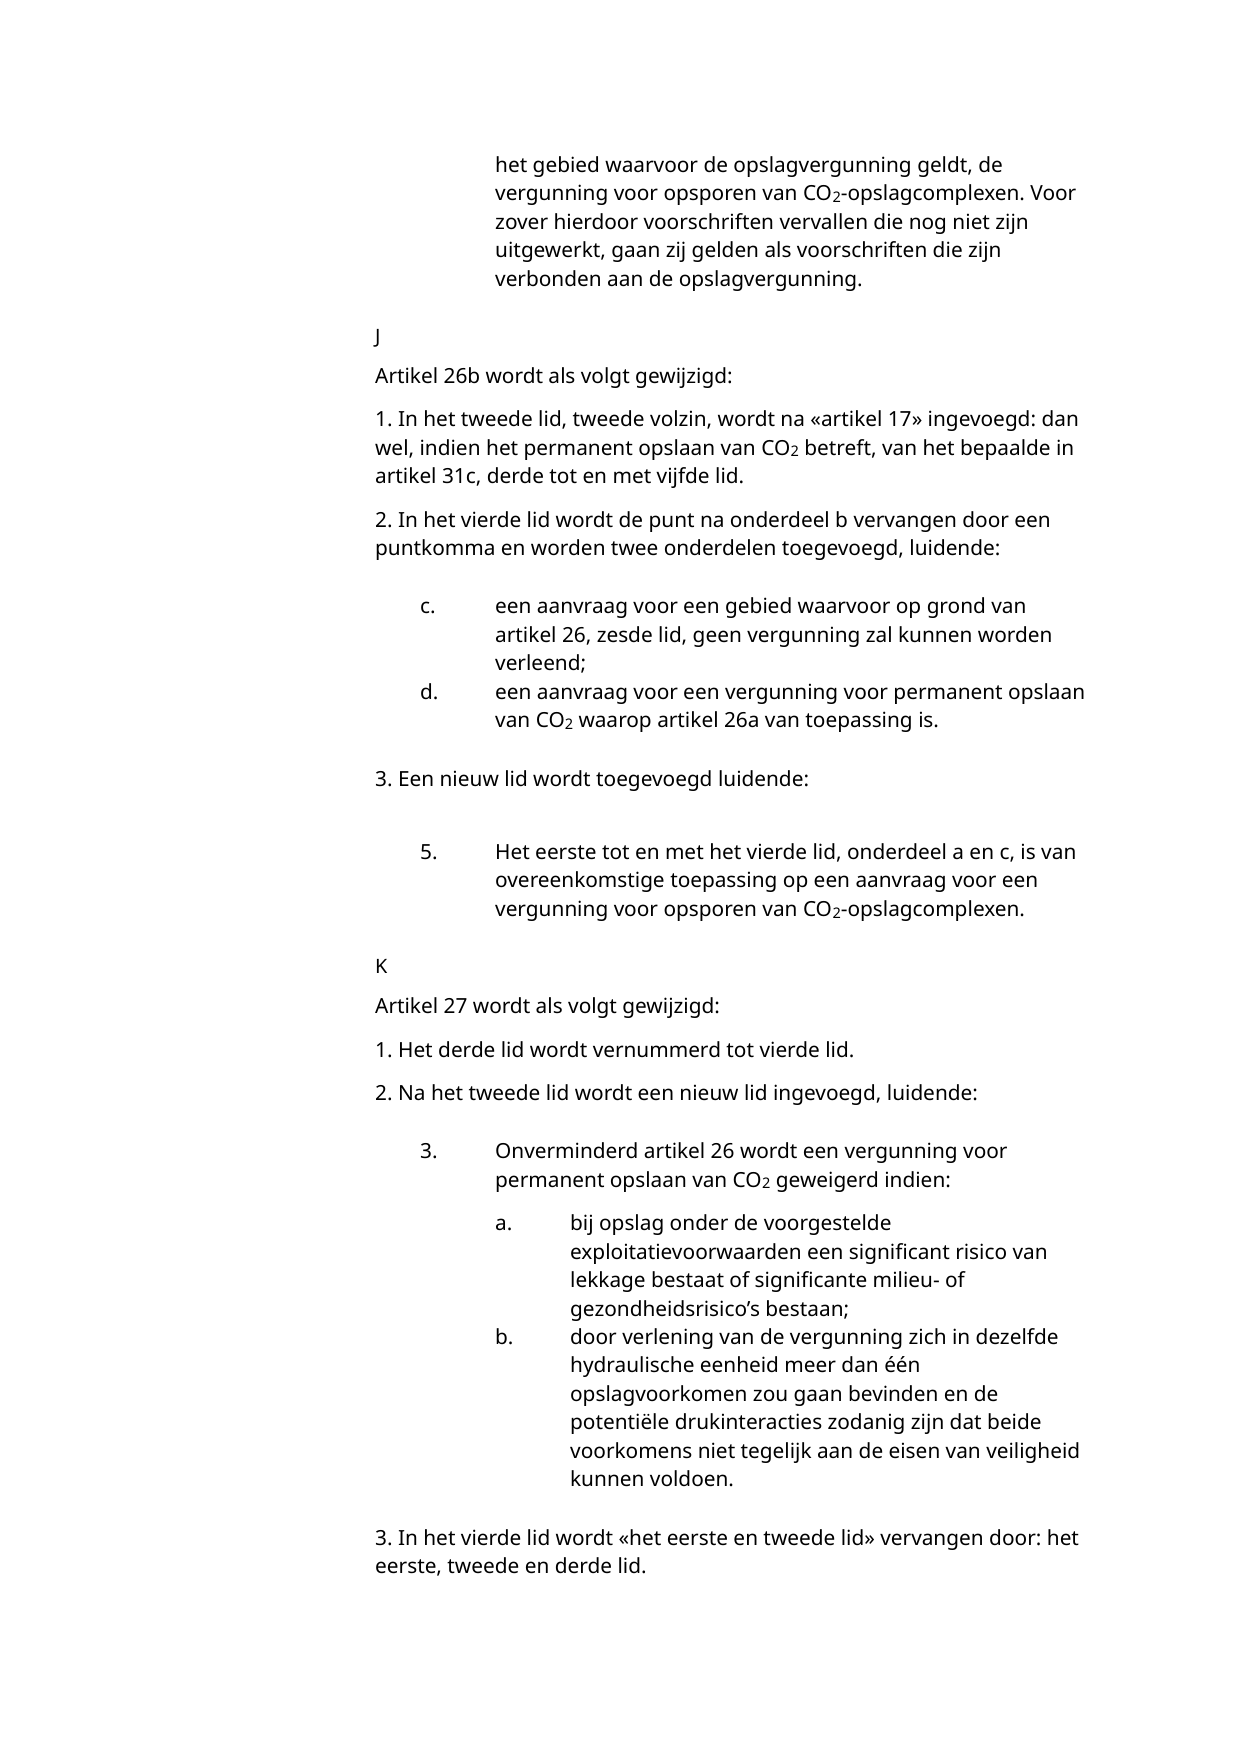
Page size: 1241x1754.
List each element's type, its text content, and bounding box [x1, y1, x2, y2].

text 2. Na het tweede lid wordt een nieuw lid ingevoegd, luidende: [375, 1078, 1090, 1107]
text J [375, 322, 1090, 349]
list een aanvraag voor een gebied waarvoor op grond van artikel 26, zesde lid, geen vergunning zal kunnen worden verleend; [420, 592, 1090, 677]
text 3. Een nieuw lid wordt toegevoegd luidende: [375, 764, 1090, 792]
list bij opslag onder de voorgestelde exploitatievoorwaarden een significant risico van lekkage bestaat of significante milieu- of gezondheidsrisico’s bestaan; [495, 1208, 1090, 1322]
list het gebied waarvoor de opslagvergunning geldt, de vergunning voor opsporen van CO2-opslagcomplexen. Voor zover hierdoor voorschriften vervallen die nog niet zijn uitgewerkt, gaan zij gelden als voorschriften die zijn verbonden aan de opslagvergunning. [420, 150, 1090, 292]
text Artikel 26b wordt als volgt gewijzigd: [375, 361, 1090, 389]
list een aanvraag voor een vergunning voor permanent opslaan van CO2 waarop artikel 26a van toepassing is. [420, 677, 1090, 734]
text 1. In het tweede lid, tweede volzin, wordt na «artikel 17» ingevoegd: dan wel, indien het permanent opslaan van CO2 betreft, van het bepaalde in artikel 31c, derde tot en met vijfde lid. [375, 404, 1090, 490]
text K [375, 952, 1090, 979]
list Het eerste tot en met het vierde lid, onderdeel a en c, is van overeenkomstige toepassing op een aanvraag voor een vergunning voor opsporen van CO2-opslagcomplexen. [420, 837, 1090, 922]
list door verlening van de vergunning zich in dezelfde hydraulische eenheid meer dan één opslagvoorkomen zou gaan bevinden en de potentiële drukinteracties zodanig zijn dat beide voorkomens niet tegelijk aan de eisen van veiligheid kunnen voldoen. [495, 1322, 1090, 1493]
text Artikel 27 wordt als volgt gewijzigd: [375, 991, 1090, 1020]
text 1. Het derde lid wordt vernummerd tot vierde lid. [375, 1035, 1090, 1063]
list Onverminderd artikel 26 wordt een vergunning voor permanent opslaan van CO2 geweigerd indien: [420, 1137, 1090, 1193]
text 2. In het vierde lid wordt de punt na onderdeel b vervangen door een puntkomma en worden twee onderdelen toegevoegd, luidende: [375, 505, 1090, 562]
text 3. In het vierde lid wordt «het eerste en tweede lid» vervangen door: het eerste, tweede en derde lid. [375, 1523, 1090, 1580]
